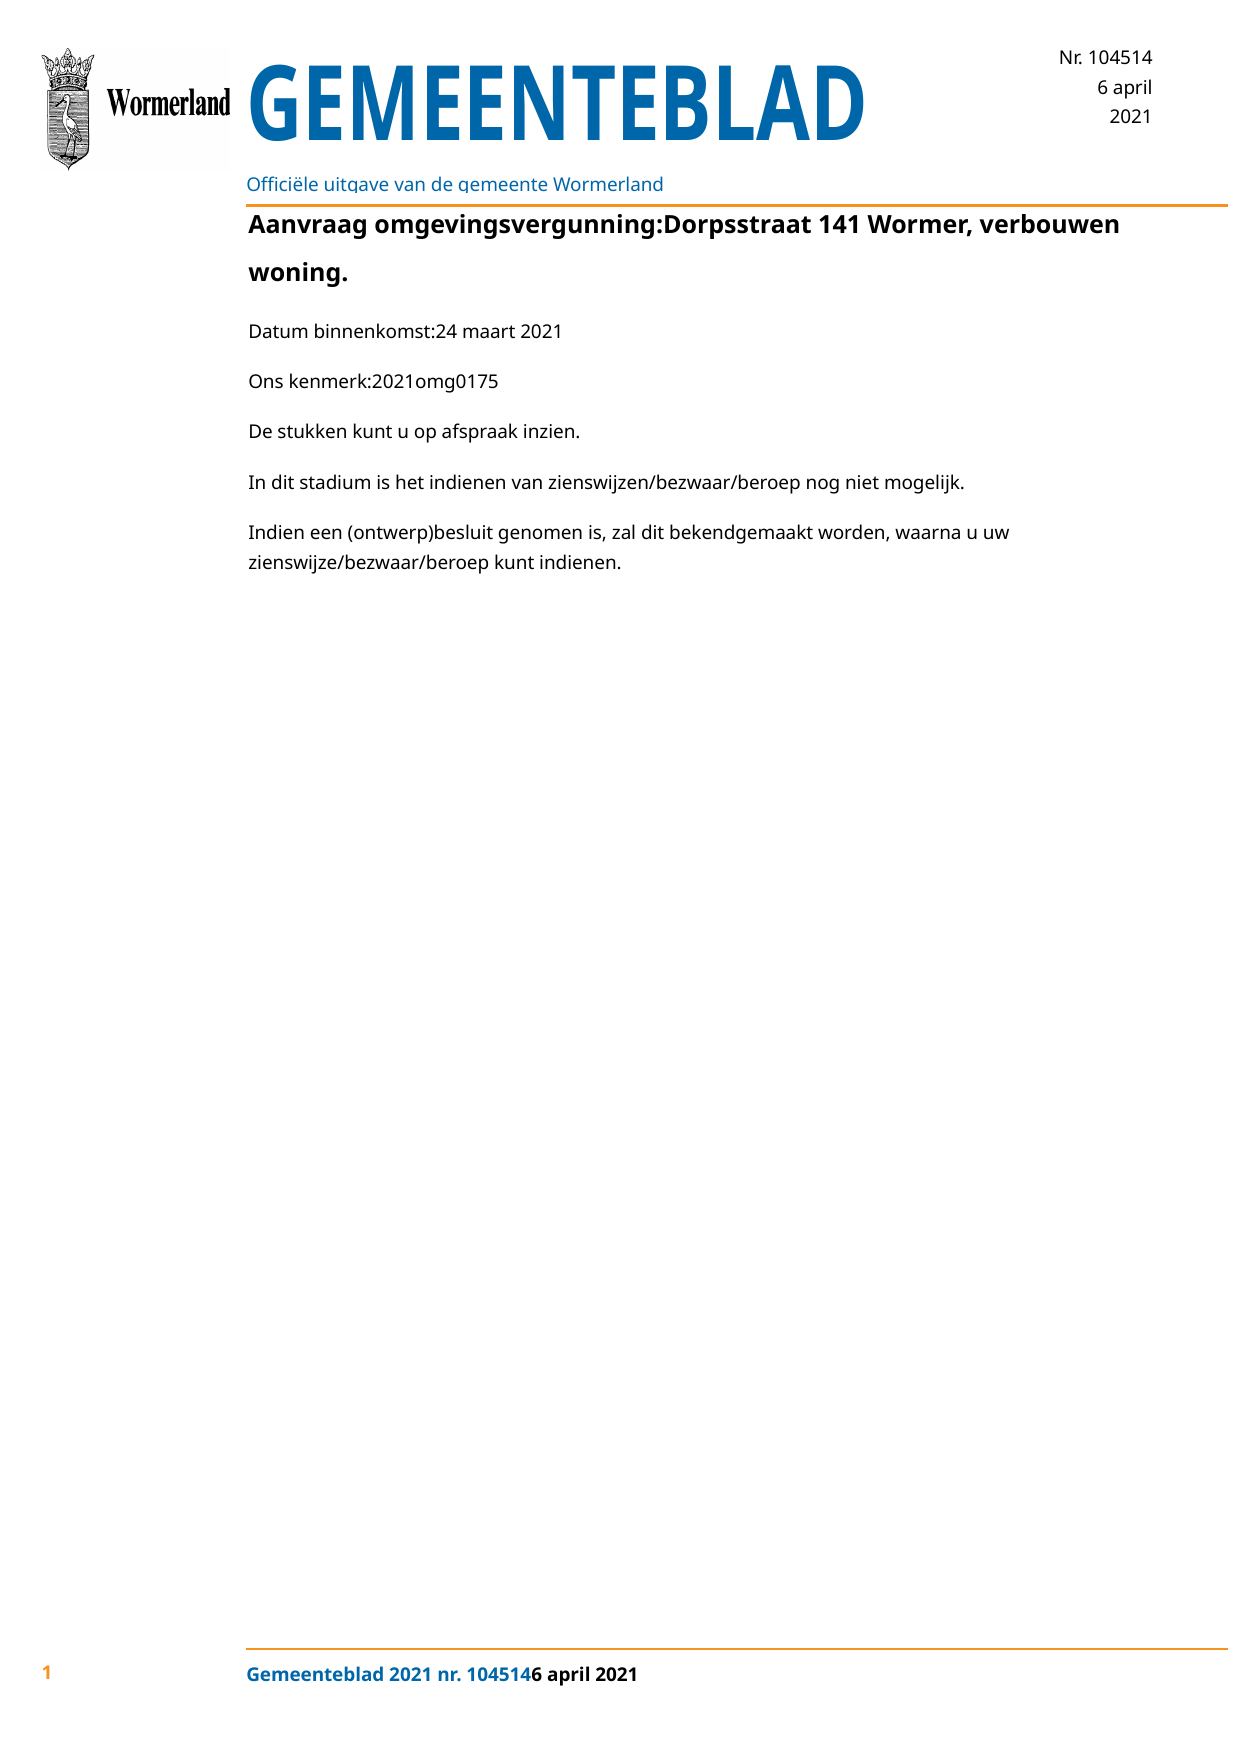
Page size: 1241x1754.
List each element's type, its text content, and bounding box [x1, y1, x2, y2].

text Indien een (ontwerp)besluit genomen is, zal dit bekendgemaakt worden, waarna u uw zienswijze/bezwaar/beroep kunt indienen. [248, 519, 1152, 575]
text In dit stadium is het indienen van zienswijzen/bezwaar/beroep nog niet mogelijk. [248, 469, 1152, 495]
picture [41, 47, 231, 172]
text Datum binnenkomst:24 maart 2021 [248, 318, 1152, 344]
text De stukken kunt u op afspraak inzien. [248, 419, 1152, 444]
text Ons kenmerk:2021omg0175 [248, 368, 1152, 394]
text Aanvraag omgevingsvergunning:Dorpsstraat 141 Wormer, verbouwen woning. [248, 207, 1152, 288]
